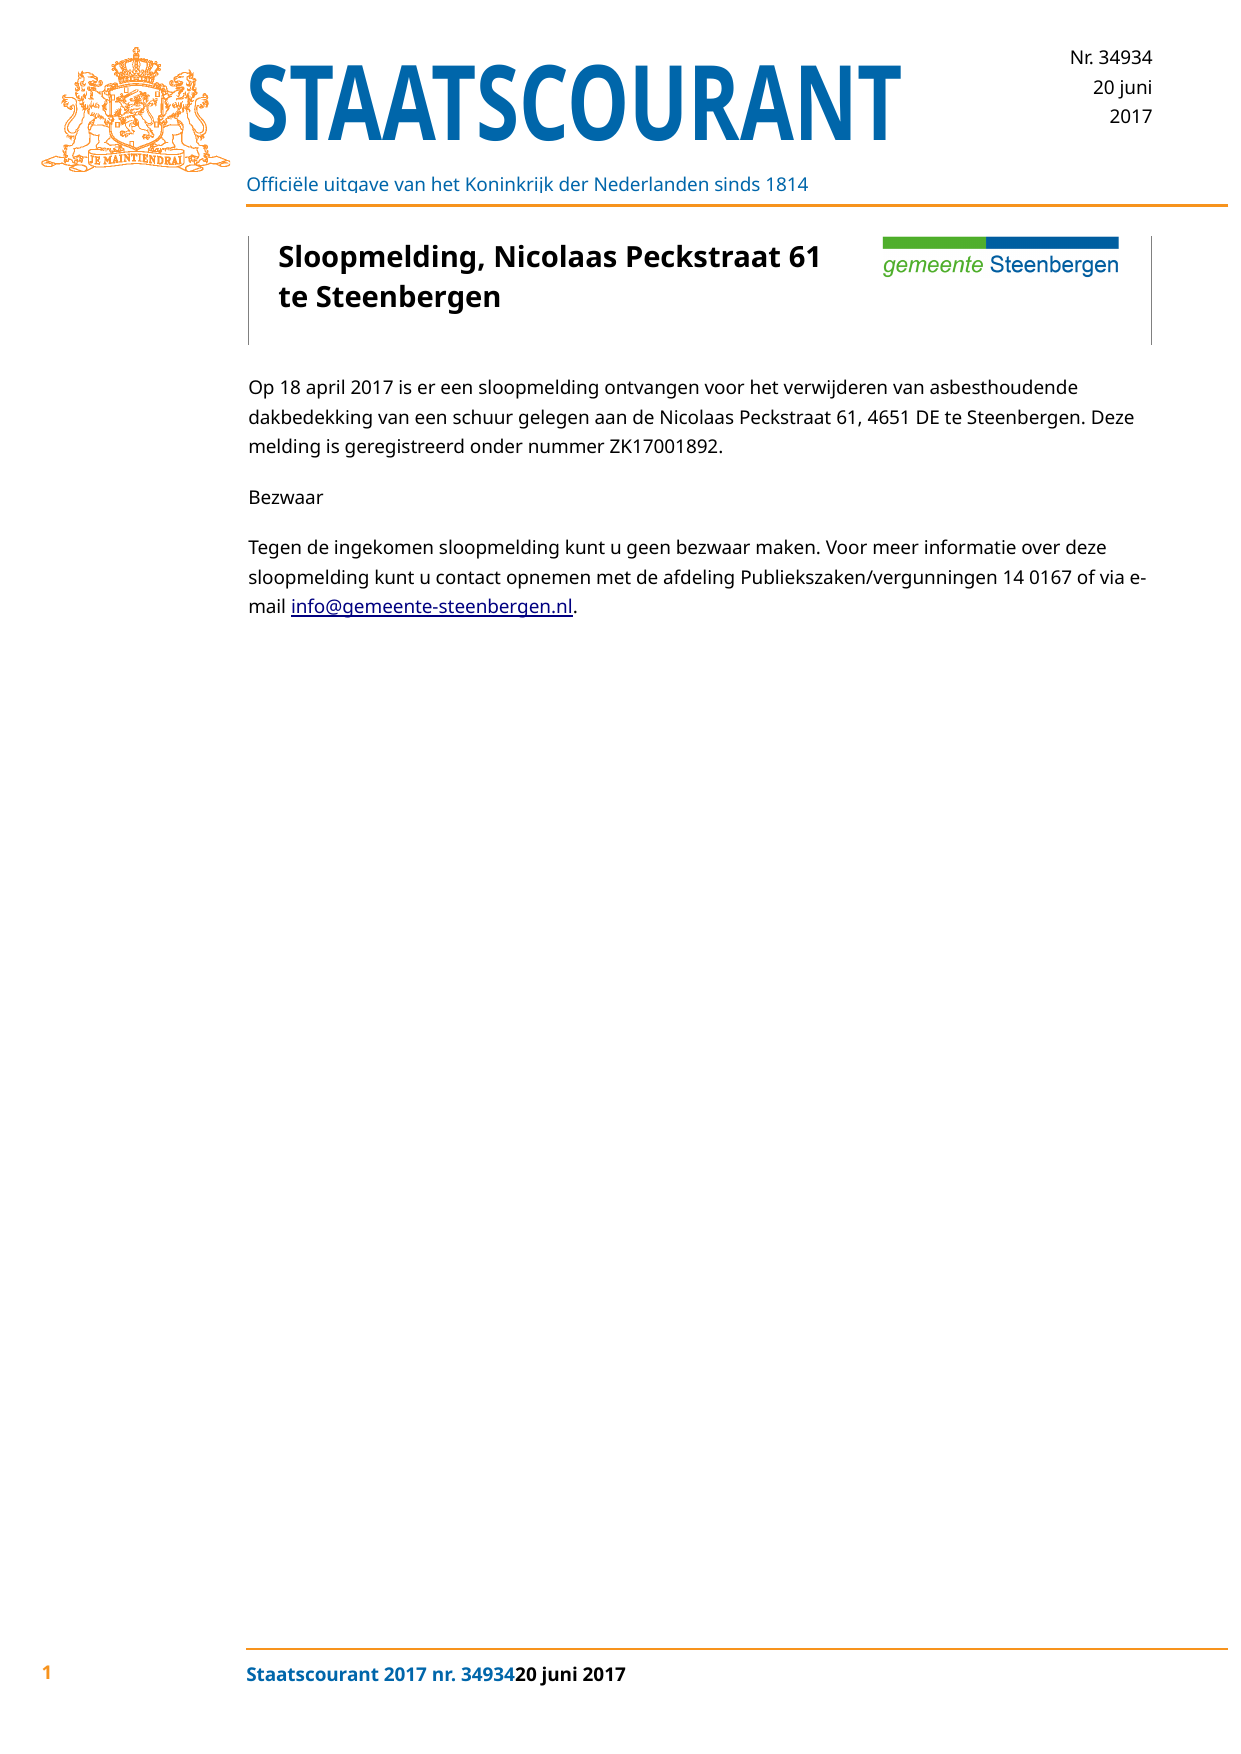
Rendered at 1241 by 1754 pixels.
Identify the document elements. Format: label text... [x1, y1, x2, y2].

text Op 18 april 2017 is er een sloopmelding ontvangen voor het verwijderen van asbesthoudende dakbedekking van een schuur gelegen aan de Nicolaas Peckstraat 61, 4651 DE te Steenbergen. Deze melding is geregistreerd onder nummer ZK17001892. [248, 374, 1152, 459]
table_header Sloopmelding, Nicolaas Peckstraat 61 te Steenbergen [249, 236, 850, 345]
text Tegen de ingekomen sloopmelding kunt u geen bezwaar maken. Voor meer informatie over deze sloopmelding kunt u contact opnemen met de afdeling Publiekszaken/vergunningen 14 0167 of via e-mail info@gemeente-steenbergen.nl. [248, 534, 1152, 619]
picture [41, 47, 231, 172]
text Bezwaar [248, 484, 1152, 509]
table_header [850, 236, 1151, 345]
picture [882, 236, 1119, 278]
